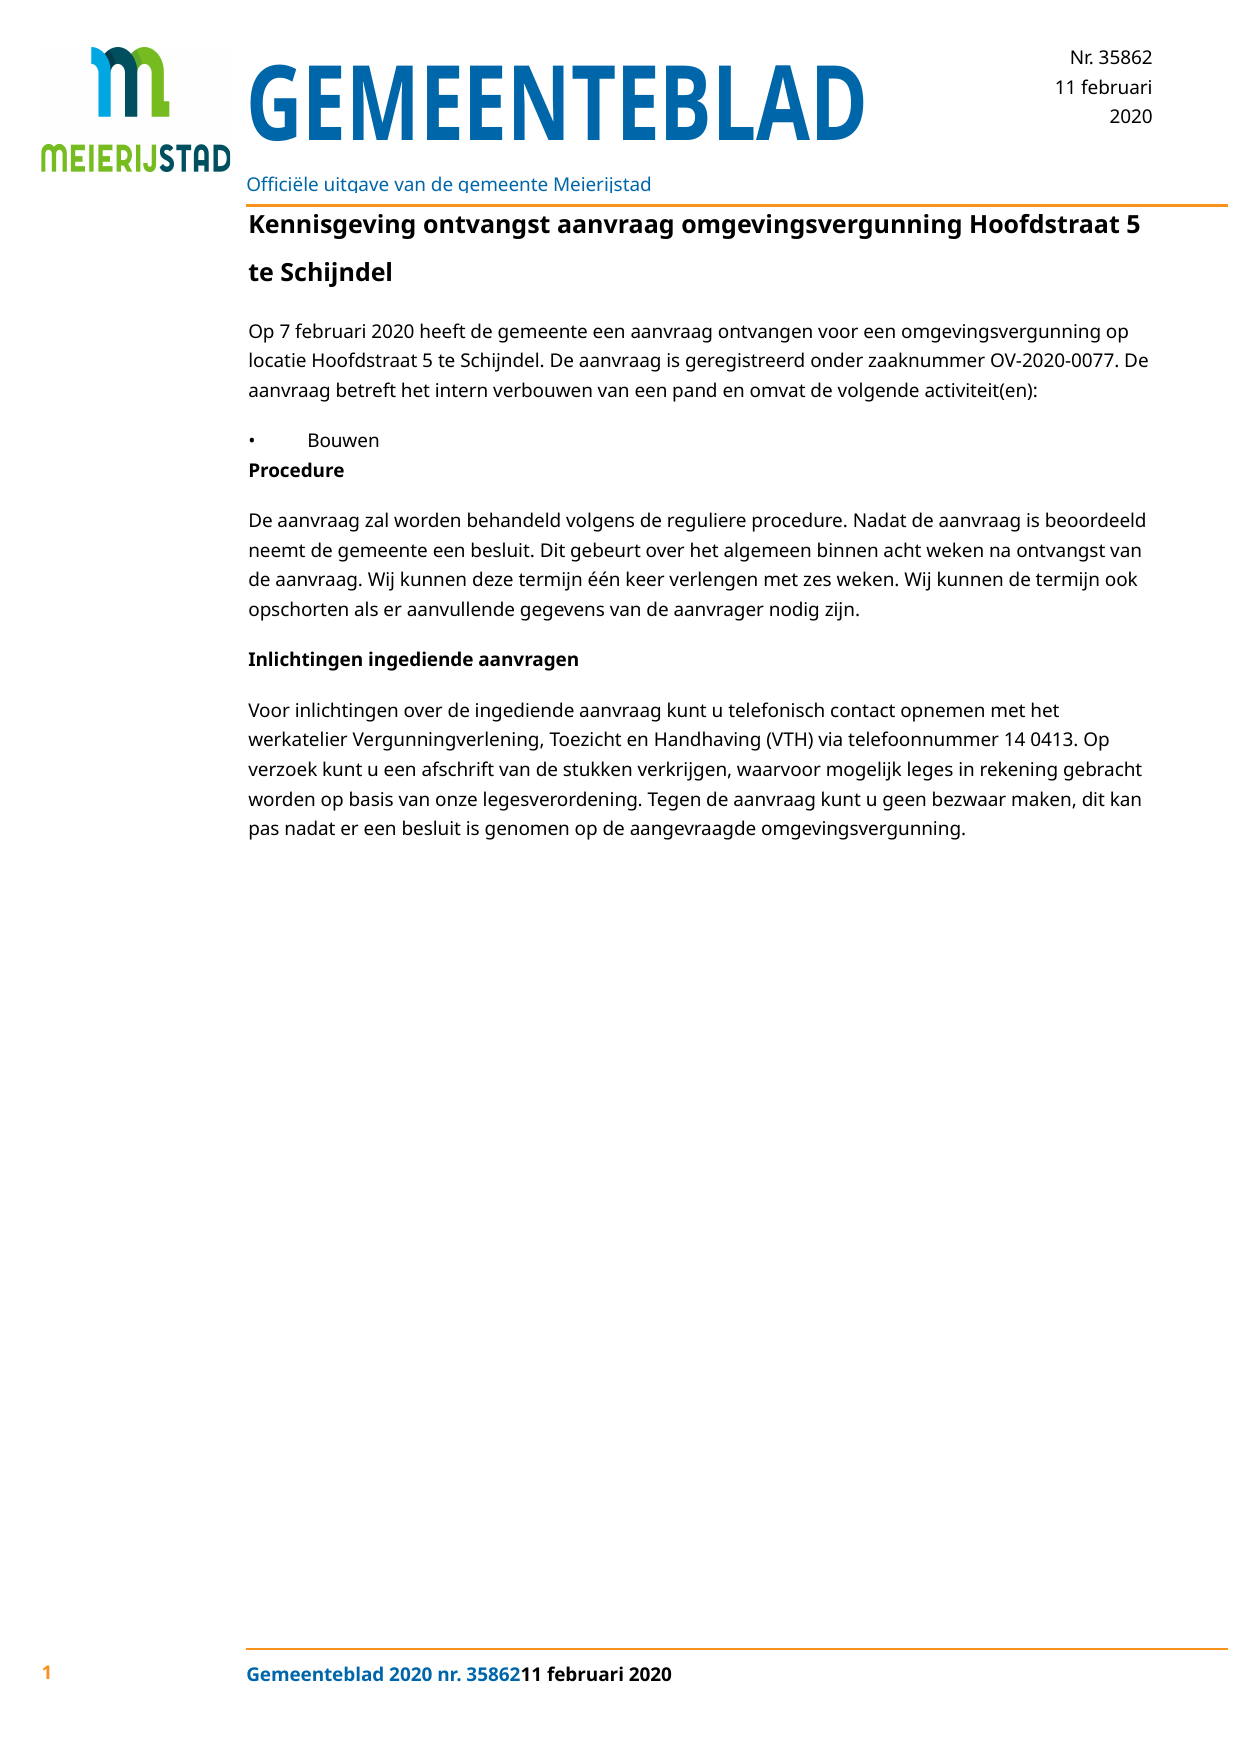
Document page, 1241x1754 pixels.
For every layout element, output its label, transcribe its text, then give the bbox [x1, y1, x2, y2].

picture [41, 47, 231, 172]
text De aanvraag zal worden behandeld volgens de reguliere procedure. Nadat de aanvraag is beoordeeld neemt de gemeente een besluit. Dit gebeurt over het algemeen binnen acht weken na ontvangst van de aanvraag. Wij kunnen deze termijn één keer verlengen met zes weken. Wij kunnen de termijn ook opschorten als er aanvullende gegevens van de aanvrager nodig zijn. [248, 507, 1152, 622]
list Bouwen [248, 427, 1152, 453]
text Kennisgeving ontvangst aanvraag omgevingsvergunning Hoofdstraat 5 te Schijndel [248, 207, 1152, 288]
text Op 7 februari 2020 heeft de gemeente een aanvraag ontvangen voor een omgevingsvergunning op locatie Hoofdstraat 5 te Schijndel. De aanvraag is geregistreerd onder zaaknummer OV-2020-0077. De aanvraag betreft het intern verbouwen van een pand en omvat de volgende activiteit(en): [248, 318, 1152, 403]
text Inlichtingen ingediende aanvragen [248, 647, 1152, 672]
text Voor inlichtingen over de ingediende aanvraag kunt u telefonisch contact opnemen met het werkatelier Vergunningverlening, Toezicht en Handhaving (VTH) via telefoonnummer 14 0413. Op verzoek kunt u een afschrift van de stukken verkrijgen, waarvoor mogelijk leges in rekening gebracht worden op basis van onze legesverordening. Tegen de aanvraag kunt u geen bezwaar maken, dit kan pas nadat er een besluit is genomen op de aangevraagde omgevingsvergunning. [248, 697, 1152, 841]
text Procedure [248, 457, 1152, 483]
